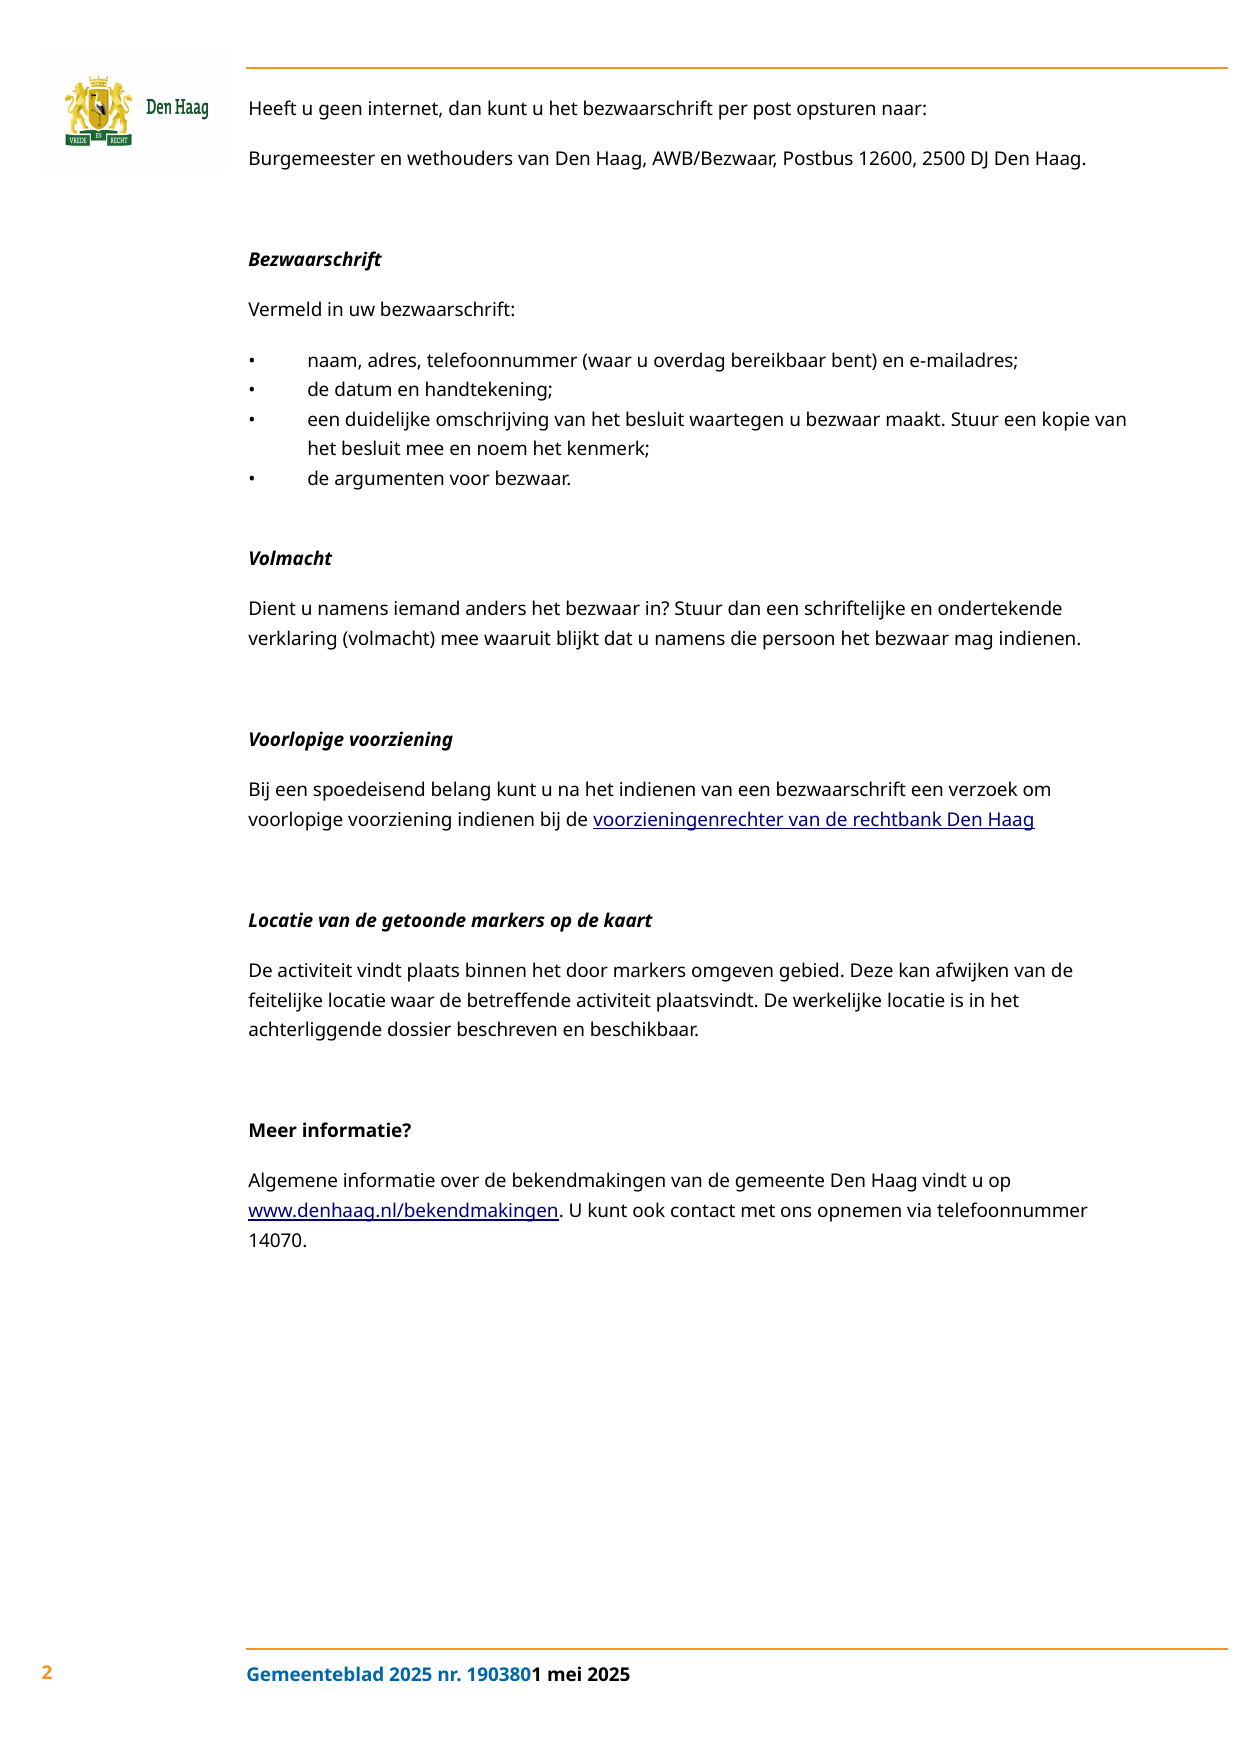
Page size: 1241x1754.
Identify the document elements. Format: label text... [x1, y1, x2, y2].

text Vermeld in uw bezwaarschrift: [248, 296, 1152, 322]
list de argumenten voor bezwaar. [248, 465, 1152, 491]
text Volmacht [248, 545, 1152, 571]
picture [41, 47, 231, 172]
list naam, adres, telefoonnummer (waar u overdag bereikbaar bent) en e-mailadres; [248, 347, 1152, 373]
text Meer informatie? [248, 1117, 1152, 1143]
list de datum en handtekening; [248, 376, 1152, 402]
text Bezwaarschrift [248, 246, 1152, 272]
text Algemene informatie over de bekendmakingen van de gemeente Den Haag vindt u op www.denhaag.nl/bekendmakingen. U kunt ook contact met ons opnemen via telefoonnummer 14070. [248, 1168, 1152, 1253]
text Bij een spoedeisend belang kunt u na het indienen van een bezwaarschrift een verzoek om voorlopige voorziening indienen bij de voorzieningenrechter van de rechtbank Den Haag [248, 776, 1152, 832]
text Heeft u geen internet, dan kunt u het bezwaarschrift per post opsturen naar: [248, 95, 1152, 121]
text Voorlopige voorziening [248, 726, 1152, 752]
list een duidelijke omschrijving van het besluit waartegen u bezwaar maakt. Stuur een kopie van het besluit mee en noem het kenmerk; [248, 406, 1152, 461]
text Burgemeester en wethouders van Den Haag, AWB/Bezwaar, Postbus 12600, 2500 DJ Den Haag. [248, 145, 1152, 171]
text De activiteit vindt plaats binnen het door markers omgeven gebied. Deze kan afwijken van de feitelijke locatie waar de betreffende activiteit plaatsvindt. De werkelijke locatie is in het achterliggende dossier beschreven en beschikbaar. [248, 957, 1152, 1042]
text Dient u namens iemand anders het bezwaar in? Stuur dan een schriftelijke en ondertekende verklaring (volmacht) mee waaruit blijkt dat u namens die persoon het bezwaar mag indienen. [248, 596, 1152, 651]
text Locatie van de getoonde markers op de kaart [248, 907, 1152, 933]
